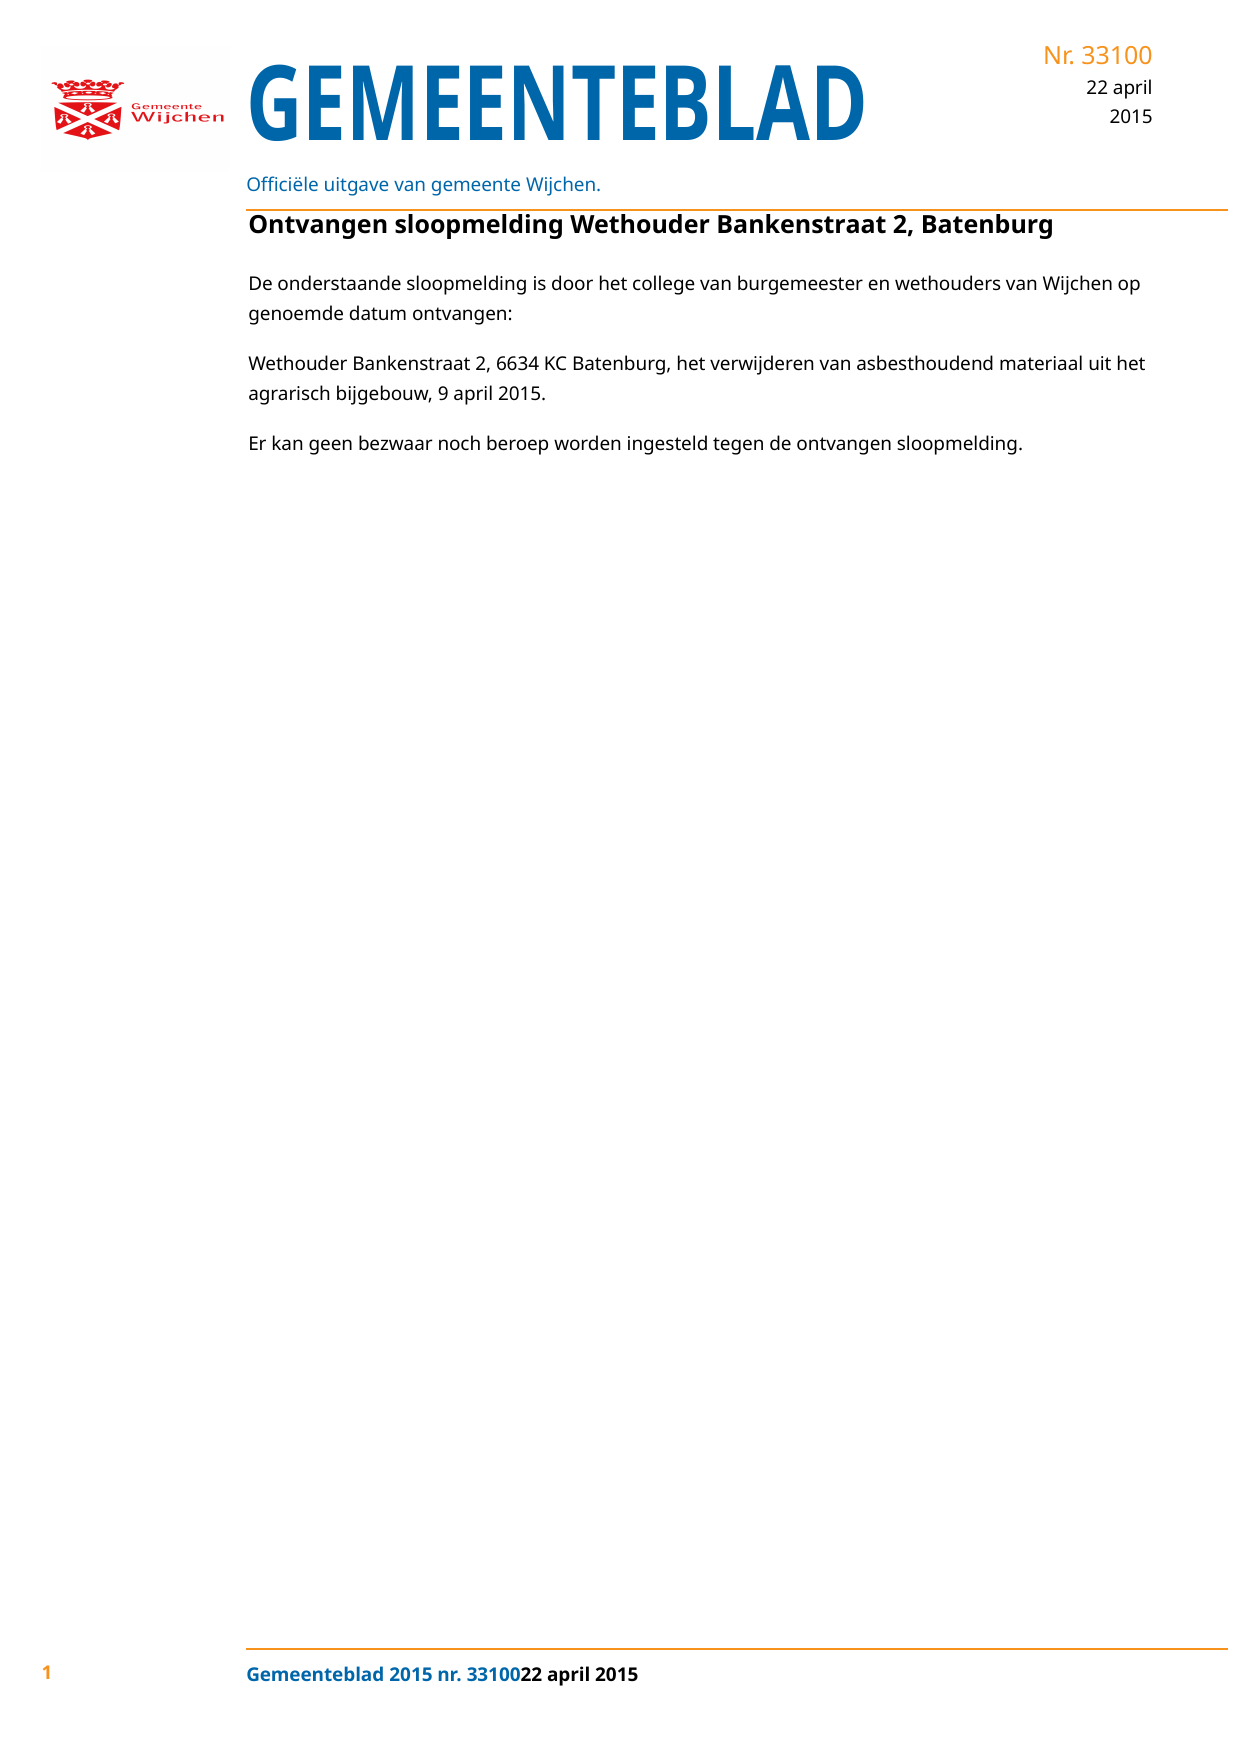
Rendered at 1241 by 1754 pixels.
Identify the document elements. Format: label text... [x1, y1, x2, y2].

text Wethouder Bankenstraat 2, 6634 KC Batenburg, het verwijderen van asbesthoudend materiaal uit het agrarisch bijgebouw, 9 april 2015. [248, 350, 1152, 406]
picture [41, 47, 231, 172]
text Ontvangen sloopmelding Wethouder Bankenstraat 2, Batenburg [248, 211, 1152, 241]
text Er kan geen bezwaar noch beroep worden ingesteld tegen de ontvangen sloopmelding. [248, 430, 1152, 456]
text De onderstaande sloopmelding is door het college van burgemeester en wethouders van Wijchen op genoemde datum ontvangen: [248, 270, 1152, 326]
